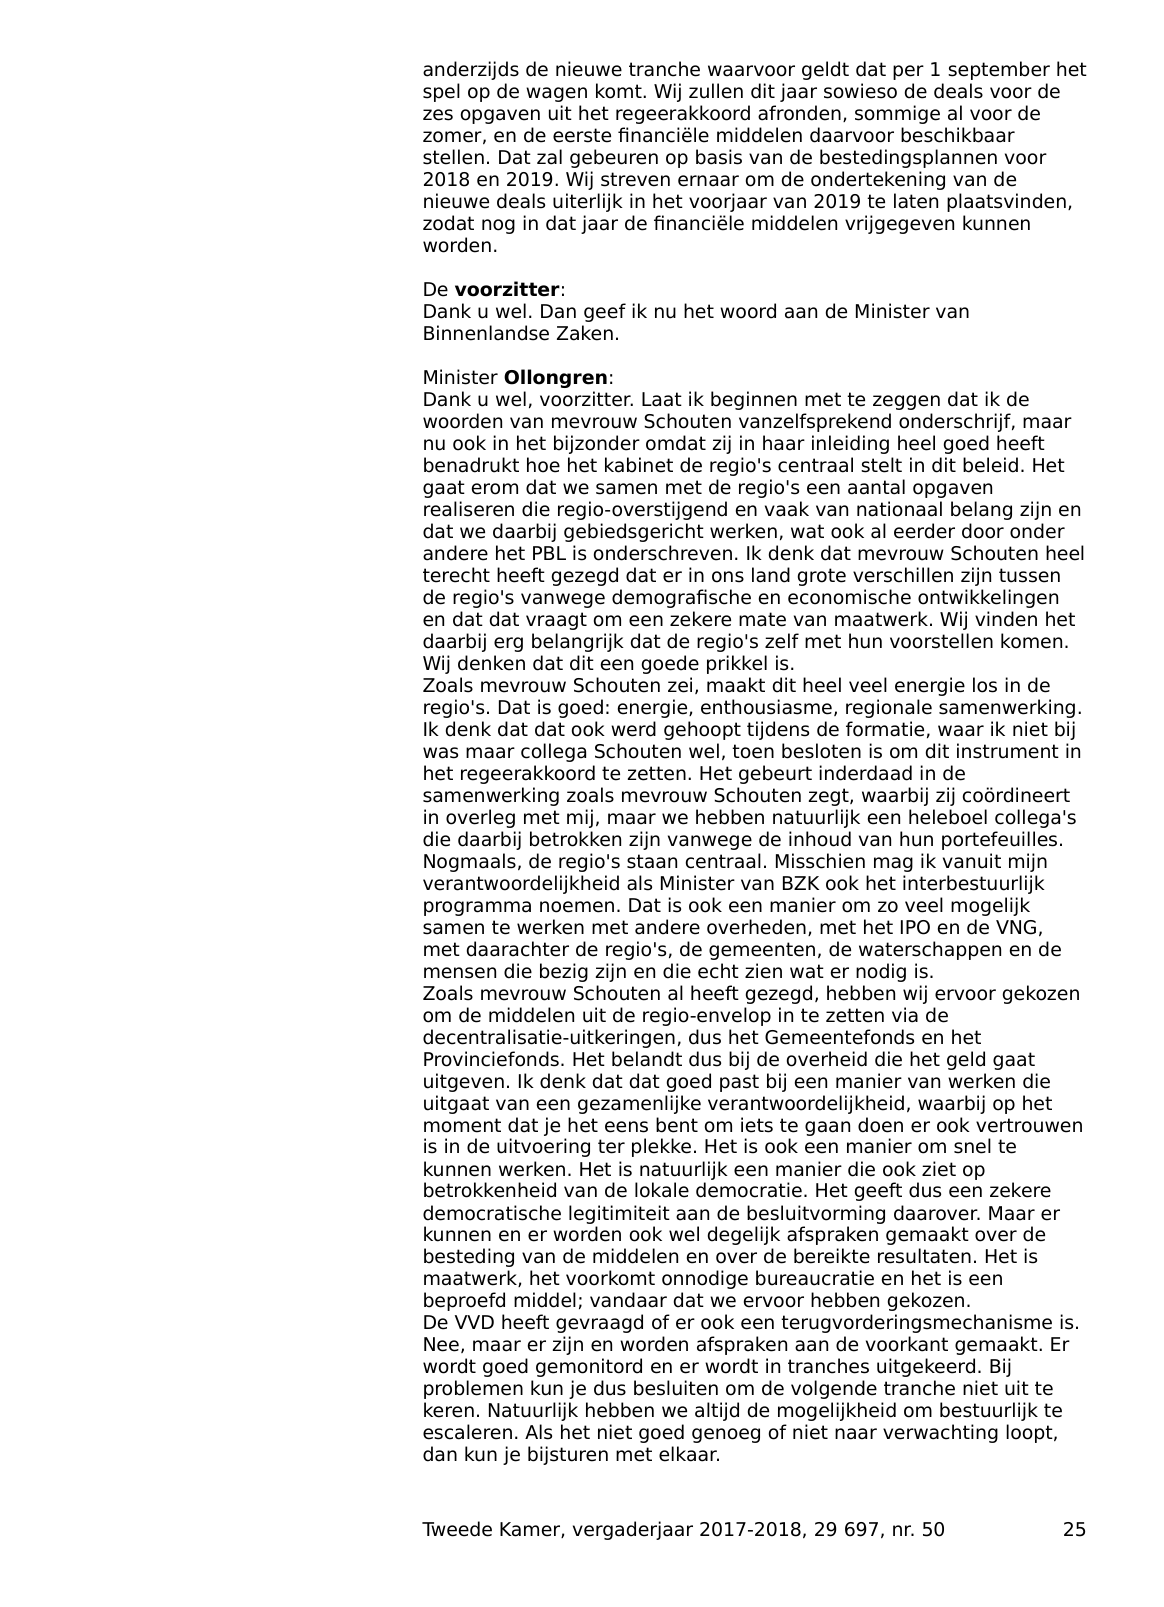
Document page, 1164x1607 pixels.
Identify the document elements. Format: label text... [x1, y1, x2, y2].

text Dank u wel, voorzitter. Laat ik beginnen met te zeggen dat ik de woorden van mevrouw Schouten vanzelfsprekend onderschrijf, maar nu ook in het bijzonder omdat zij in haar inleiding heel goed heeft benadrukt hoe het kabinet de regio's centraal stelt in dit beleid. Het gaat erom dat we samen met de regio's een aantal opgaven realiseren die regio-overstijgend en vaak van nationaal belang zijn en dat we daarbij gebiedsgericht werken, wat ook al eerder door onder andere het PBL is onderschreven. Ik denk dat mevrouw Schouten heel terecht heeft gezegd dat er in ons land grote verschillen zijn tussen de regio's vanwege demografische en economische ontwikkelingen en dat dat vraagt om een zekere mate van maatwerk. Wij vinden het daarbij erg belangrijk dat de regio's zelf met hun voorstellen komen. Wij denken dat dit een goede prikkel is. [422, 389, 1087, 675]
text De VVD heeft gevraagd of er ook een terugvorderingsmechanisme is. Nee, maar er zijn en worden afspraken aan de voorkant gemaakt. Er wordt goed gemonitord en er wordt in tranches uitgekeerd. Bij problemen kun je dus besluiten om de volgende tranche niet uit te keren. Natuurlijk hebben we altijd de mogelijkheid om bestuurlijk te escaleren. Als het niet goed genoeg of niet naar verwachting loopt, dan kun je bijsturen met elkaar. [422, 1312, 1087, 1466]
text Minister Ollongren: [422, 367, 1087, 389]
text Zoals mevrouw Schouten al heeft gezegd, hebben wij ervoor gekozen om de middelen uit de regio-envelop in te zetten via de decentralisatie-uitkeringen, dus het Gemeentefonds en het Provinciefonds. Het belandt dus bij de overheid die het geld gaat uitgeven. Ik denk dat dat goed past bij een manier van werken die uitgaat van een gezamenlijke verantwoordelijkheid, waarbij op het moment dat je het eens bent om iets te gaan doen er ook vertrouwen is in de uitvoering ter plekke. Het is ook een manier om snel te kunnen werken. Het is natuurlijk een manier die ook ziet op betrokkenheid van de lokale democratie. Het geeft dus een zekere democratische legitimiteit aan de besluitvorming daarover. Maar er kunnen en er worden ook wel degelijk afspraken gemaakt over de besteding van de middelen en over de bereikte resultaten. Het is maatwerk, het voorkomt onnodige bureaucratie en het is een beproefd middel; vandaar dat we ervoor hebben gekozen. [422, 983, 1087, 1312]
text Dank u wel. Dan geef ik nu het woord aan de Minister van Binnenlandse Zaken. [422, 301, 1087, 345]
text De voorzitter: [422, 279, 1087, 301]
text Zoals mevrouw Schouten zei, maakt dit heel veel energie los in de regio's. Dat is goed: energie, enthousiasme, regionale samenwerking. Ik denk dat dat ook werd gehoopt tijdens de formatie, waar ik niet bij was maar collega Schouten wel, toen besloten is om dit instrument in het regeerakkoord te zetten. Het gebeurt inderdaad in de samenwerking zoals mevrouw Schouten zegt, waarbij zij coördineert in overleg met mij, maar we hebben natuurlijk een heleboel collega's die daarbij betrokken zijn vanwege de inhoud van hun portefeuilles. Nogmaals, de regio's staan centraal. Misschien mag ik vanuit mijn verantwoordelijkheid als Minister van BZK ook het interbestuurlijk programma noemen. Dat is ook een manier om zo veel mogelijk samen te werken met andere overheden, met het IPO en de VNG, met daarachter de regio's, de gemeenten, de waterschappen en de mensen die bezig zijn en die echt zien wat er nodig is. [422, 675, 1087, 983]
text anderzijds de nieuwe tranche waarvoor geldt dat per 1 september het spel op de wagen komt. Wij zullen dit jaar sowieso de deals voor de zes opgaven uit het regeerakkoord afronden, sommige al voor de zomer, en de eerste financiële middelen daarvoor beschikbaar stellen. Dat zal gebeuren op basis van de bestedingsplannen voor 2018 en 2019. Wij streven ernaar om de ondertekening van de nieuwe deals uiterlijk in het voorjaar van 2019 te laten plaatsvinden, zodat nog in dat jaar de financiële middelen vrijgegeven kunnen worden. [422, 59, 1087, 257]
